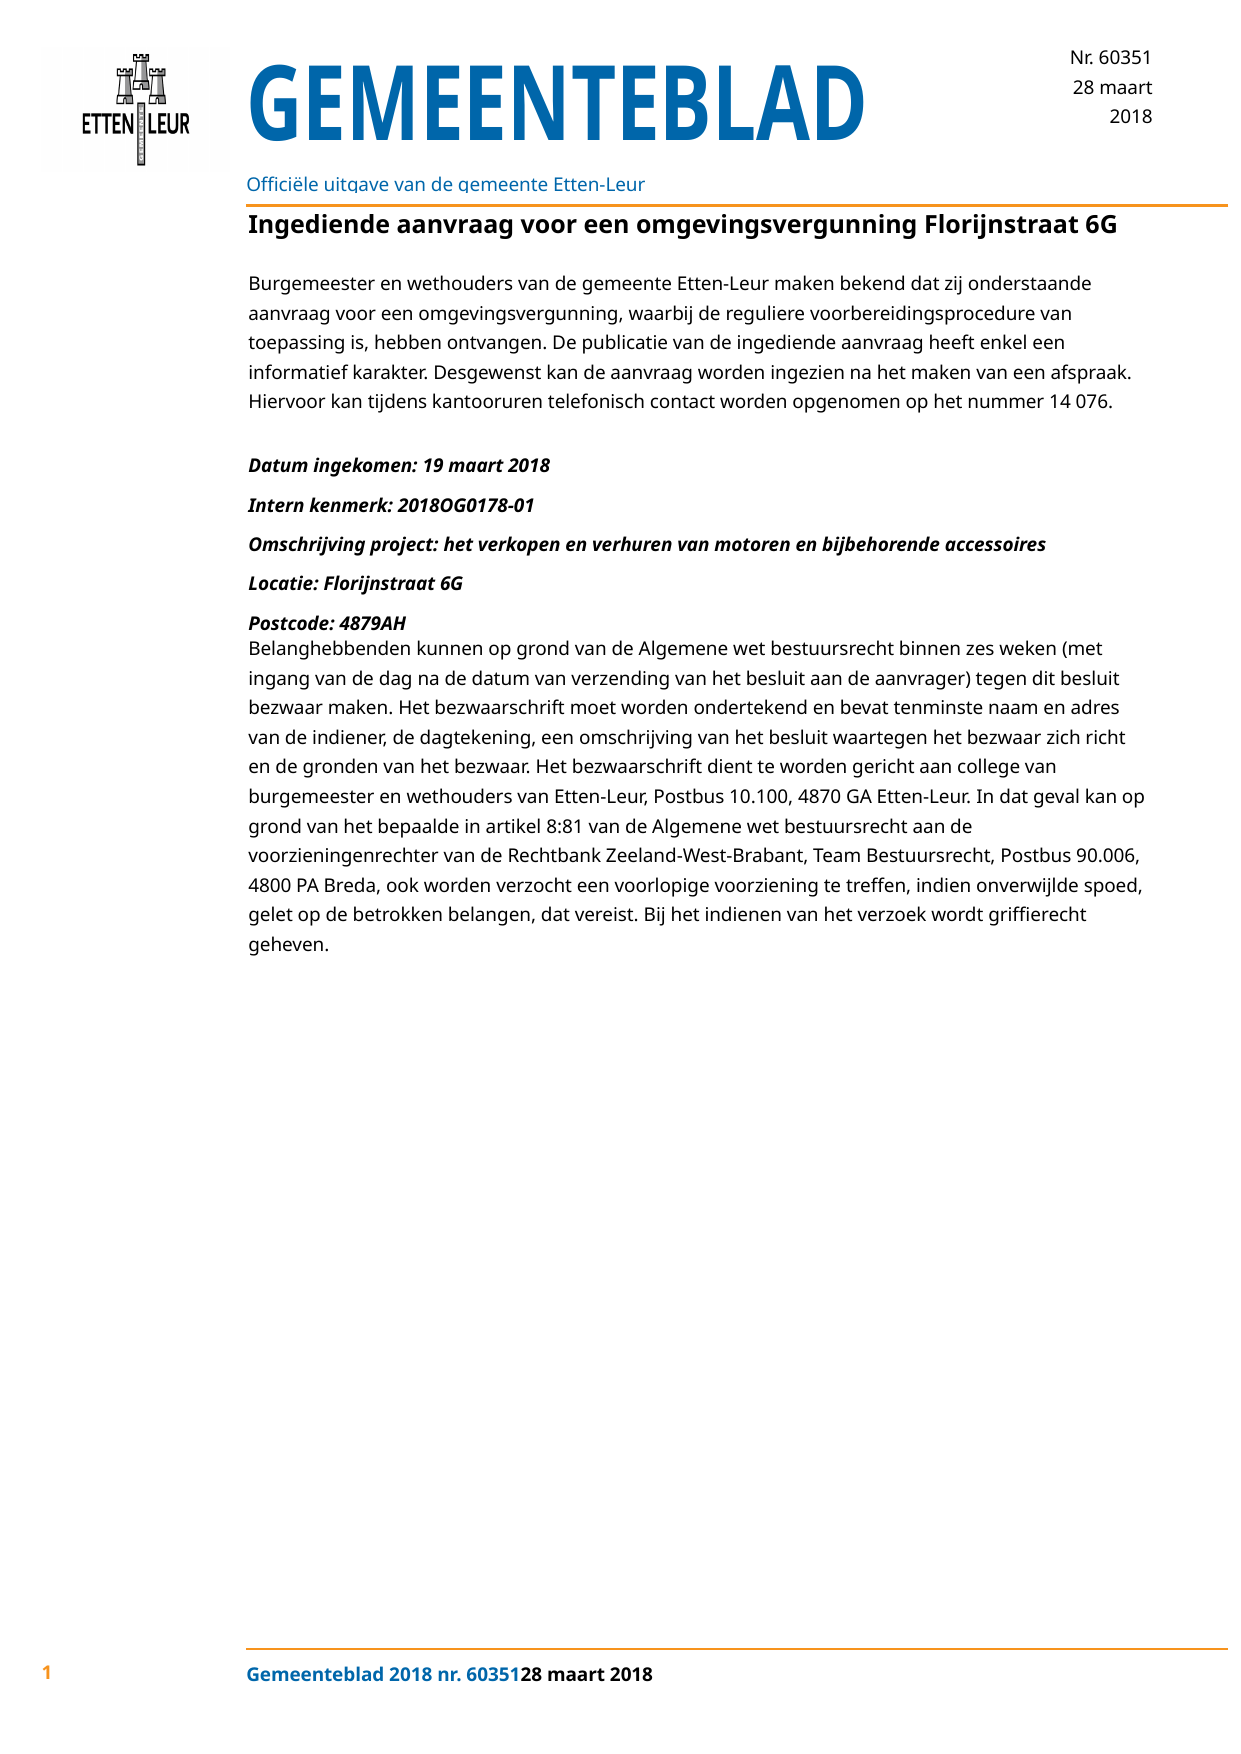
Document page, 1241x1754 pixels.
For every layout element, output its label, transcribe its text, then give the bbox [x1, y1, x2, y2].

text Ingediende aanvraag voor een omgevingsvergunning Florijnstraat 6G [248, 207, 1152, 241]
picture [41, 47, 231, 172]
text Datum ingekomen: 19 maart 2018 [248, 453, 1152, 478]
text Intern kenmerk: 2018OG0178-01 [248, 492, 1152, 518]
text Burgemeester en wethouders van de gemeente Etten-Leur maken bekend dat zij onderstaande aanvraag voor een omgevingsvergunning, waarbij de reguliere voorbereidingsprocedure van toepassing is, hebben ontvangen. De publicatie van de ingediende aanvraag heeft enkel een informatief karakter. Desgewenst kan de aanvraag worden ingezien na het maken van een afspraak. Hiervoor kan tijdens kantooruren telefonisch contact worden opgenomen op het nummer 14 076. [248, 270, 1152, 414]
text Locatie: Florijnstraat 6G [248, 570, 1152, 596]
text Omschrijving project: het verkopen en verhuren van motoren en bijbehorende accessoires [248, 531, 1152, 557]
text Belanghebbenden kunnen op grond van de Algemene wet bestuursrecht binnen zes weken (met ingang van de dag na de datum van verzending van het besluit aan de aanvrager) tegen dit besluit bezwaar maken. Het bezwaarschrift moet worden ondertekend en bevat tenminste naam en adres van de indiener, de dagtekening, een omschrijving van het besluit waartegen het bezwaar zich richt en de gronden van het bezwaar. Het bezwaarschrift dient te worden gericht aan college van burgemeester en wethouders van Etten-Leur, Postbus 10.100, 4870 GA Etten-Leur. In dat geval kan op grond van het bepaalde in artikel 8:81 van de Algemene wet bestuursrecht aan de voorzieningenrechter van de Rechtbank Zeeland-West-Brabant, Team Bestuursrecht, Postbus 90.006, 4800 PA Breda, ook worden verzocht een voorlopige voorziening te treffen, indien onverwijlde spoed, gelet op de betrokken belangen, dat vereist. Bij het indienen van het verzoek wordt griffierecht geheven. [248, 635, 1152, 957]
text Postcode: 4879AH [248, 610, 1152, 635]
